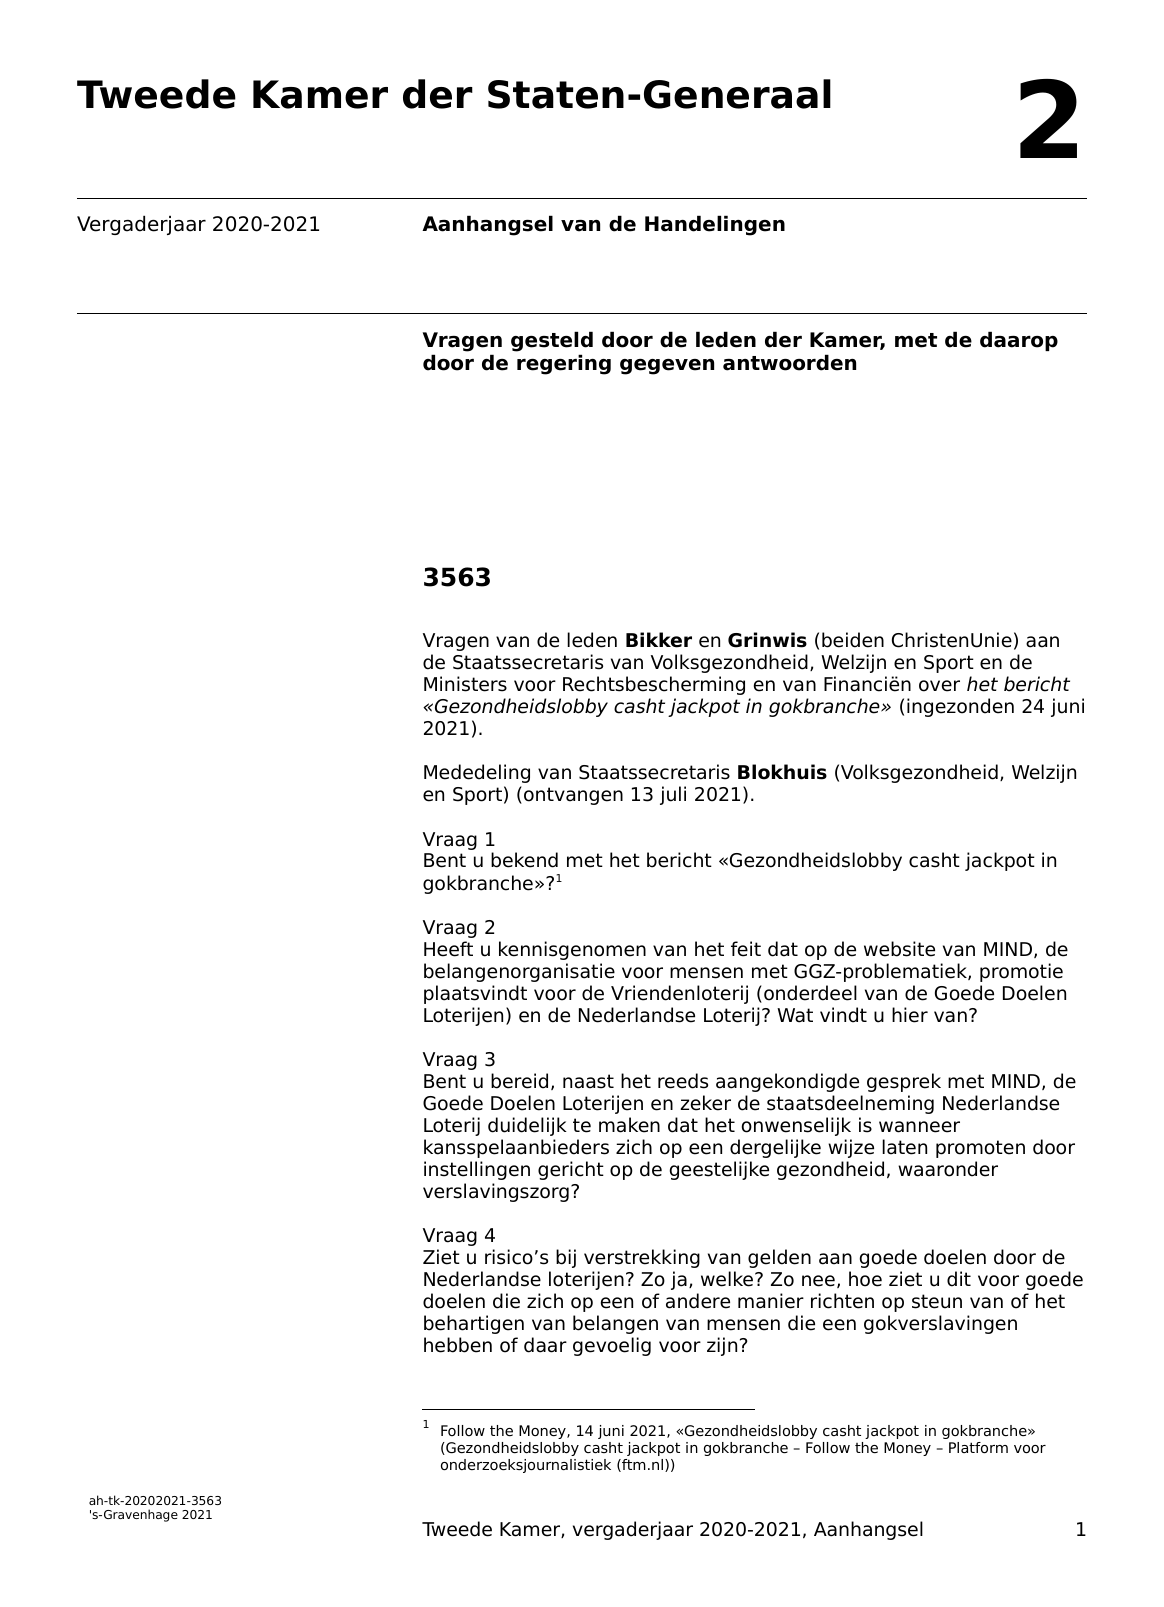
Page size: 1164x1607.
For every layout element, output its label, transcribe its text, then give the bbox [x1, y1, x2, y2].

text Vraag 1 [422, 828, 1087, 850]
text 's-Gravenhage 2021 [88, 1508, 323, 1522]
text Ziet u risico’s bij verstrekking van gelden aan goede doelen door de Nederlandse loterijen? Zo ja, welke? Zo nee, hoe ziet u dit voor goede doelen die zich op een of andere manier richten op steun van of het behartigen van belangen van mensen die een gokverslavingen hebben of daar gevoelig voor zijn? [422, 1247, 1087, 1357]
text Mededeling van Staatssecretaris Blokhuis (Volksgezondheid, Welzijn en Sport) (ontvangen 13 juli 2021). [422, 762, 1087, 806]
text Bent u bereid, naast het reeds aangekondigde gesprek met MIND, de Goede Doelen Loterijen en zeker de staatsdeelneming Nederlandse Loterij duidelijk te maken dat het onwenselijk is wanneer kansspelaanbieders zich op een dergelijke wijze laten promoten door instellingen gericht op de geestelijke gezondheid, waaronder verslavingszorg? [422, 1071, 1087, 1202]
text Vraag 4 [422, 1225, 1087, 1247]
text Vragen van de leden Bikker en Grinwis (beiden ChristenUnie) aan de Staatssecretaris van Volksgezondheid, Welzijn en Sport en de Ministers voor Rechtsbescherming en van Financiën over het bericht «Gezondheidslobby casht jackpot in gokbranche» (ingezonden 24 juni 2021). [422, 630, 1087, 740]
text 3563 [422, 563, 1087, 592]
table_cell Aanhangsel van de Handelingen [422, 199, 1087, 313]
text Vraag 3 [422, 1049, 1087, 1071]
table_cell Vergaderjaar 2020-2021 [77, 199, 422, 313]
table_cell [77, 314, 422, 375]
text Vraag 2 [422, 917, 1087, 938]
text Follow the Money, 14 juni 2021, «Gezondheidslobby casht jackpot in gokbranche» (Gezondheidslobby casht jackpot in gokbranche – Follow the Money – Platform voor onderzoeksjournalistiek (ftm.nl)) [422, 1418, 1087, 1474]
table_header 2 [886, 59, 1087, 198]
text ah-tk-20202021-3563 [88, 1494, 323, 1508]
text Bent u bekend met het bericht «Gezondheidslobby casht jackpot in gokbranche»? [422, 850, 1087, 894]
table_cell Vragen gesteld door de leden der Kamer, met de daarop door de regering gegeven antwoorden [422, 314, 1087, 375]
text Heeft u kennisgenomen van het feit dat op de website van MIND, de belangenorganisatie voor mensen met GGZ-problematiek, promotie plaatsvindt voor de Vriendenloterij (onderdeel van de Goede Doelen Loterijen) en de Nederlandse Loterij? Wat vindt u hier van? [422, 938, 1087, 1026]
table_header Tweede Kamer der Staten-Generaal [77, 59, 886, 198]
